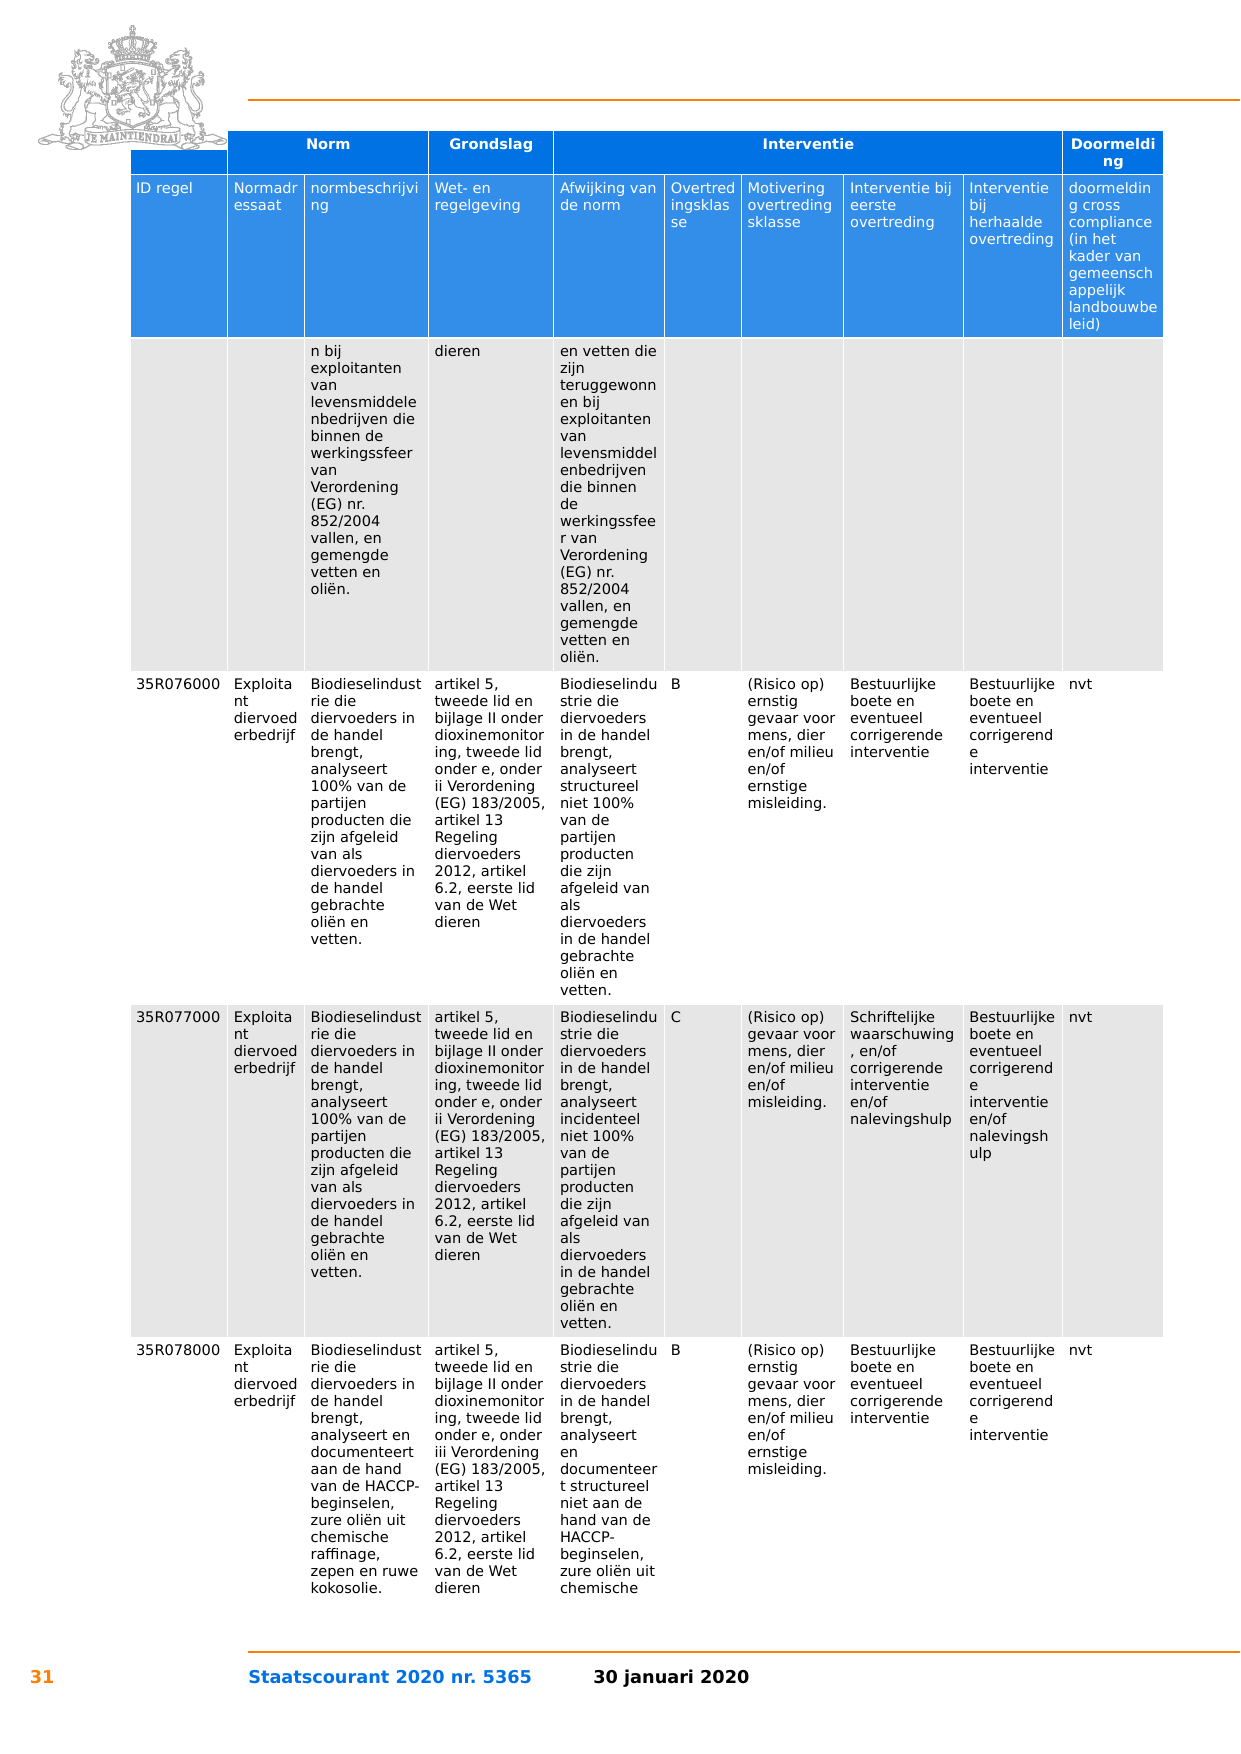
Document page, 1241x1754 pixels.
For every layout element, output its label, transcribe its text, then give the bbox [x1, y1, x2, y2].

table_cell Bestuurlijke boete en eventueel corrigerende interventie [964, 1338, 1062, 1602]
table_header [131, 150, 227, 174]
table_cell 35R077000 [131, 1005, 227, 1337]
table_cell Biodieselindustrie die diervoeders in de handel brengt, analyseert en documenteert aan de hand van de HACCP-beginselen, zure oliën uit chemische raffinage, zepen en ruwe kokosolie. [305, 1338, 428, 1602]
table_header Grondslag [429, 131, 553, 174]
table_cell Biodieselindustrie die diervoeders in de handel brengt, analyseert 100% van de partijen producten die zijn afgeleid van als diervoeders in de handel gebrachte oliën en vetten. [305, 1005, 428, 1337]
table_cell n bij exploitanten van levensmiddelenbedrijven die binnen de werkingssfeer van Verordening (EG) nr. 852/2004 vallen, en gemengde vetten en oliën. [305, 339, 428, 671]
table_cell 35R076000 [131, 672, 227, 1003]
table_cell normbeschrijving [305, 175, 428, 337]
table_cell Biodieselindustrie die diervoeders in de handel brengt, analyseert incidenteel niet 100% van de partijen producten die zijn afgeleid van als diervoeders in de handel gebrachte oliën en vetten. [554, 1005, 664, 1337]
table_cell Motivering overtredingsklasse [742, 175, 843, 337]
table_cell artikel 5, tweede lid en bijlage II onder dioxinemonitoring, tweede lid onder e, onder ii Verordening (EG) 183/2005, artikel 13 Regeling diervoeders 2012, artikel 6.2, eerste lid van de Wet dieren [429, 672, 553, 1003]
table_cell Biodieselindustrie die diervoeders in de handel brengt, analyseert structureel niet 100% van de partijen producten die zijn afgeleid van als diervoeders in de handel gebrachte oliën en vetten. [554, 672, 664, 1003]
table_cell 35R078000 [131, 1338, 227, 1602]
table_cell Biodieselindustrie die diervoeders in de handel brengt, analyseert en documenteert structureel niet aan de hand van de HACCP-beginselen, zure oliën uit chemische [554, 1338, 664, 1602]
table_cell Bestuurlijke boete en eventueel corrigerende interventie [844, 1338, 963, 1602]
table_cell doormelding cross compliance (in het kader van gemeenschappelijk landbouwbeleid) [1063, 175, 1163, 337]
table_cell Afwijking van de norm [554, 175, 664, 337]
table_cell nvt [1063, 1005, 1163, 1337]
table_cell [131, 339, 227, 671]
table_cell Normadressaat [228, 175, 304, 337]
table_cell Wet- en regelgeving [429, 175, 553, 337]
table_cell [742, 339, 843, 671]
table_cell artikel 5, tweede lid en bijlage II onder dioxinemonitoring, tweede lid onder e, onder ii Verordening (EG) 183/2005, artikel 13 Regeling diervoeders 2012, artikel 6.2, eerste lid van de Wet dieren [429, 1005, 553, 1337]
table_cell Bestuurlijke boete en eventueel corrigerende interventie [844, 672, 963, 1003]
table_cell C [665, 1005, 741, 1337]
table_cell nvt [1063, 672, 1163, 1003]
table_header Interventie [554, 131, 1062, 174]
table_cell Exploitant diervoederbedrijf [228, 1005, 304, 1337]
table_cell dieren [429, 339, 553, 671]
table_cell Bestuurlijke boete en eventueel corrigerende interventie en/of nalevingshulp [964, 1005, 1062, 1337]
table_cell [844, 339, 963, 671]
table_cell B [665, 672, 741, 1003]
table_cell (Risico op) ernstig gevaar voor mens, dier en/of milieu en/of ernstige misleiding. [742, 1338, 843, 1602]
table_header Doormelding [1063, 131, 1163, 174]
table_cell Schriftelijke waarschuwing, en/of corrigerende interventie en/of nalevingshulp [844, 1005, 963, 1337]
table_cell [665, 339, 741, 671]
table_cell Exploitant diervoederbedrijf [228, 1338, 304, 1602]
table_cell (Risico op) gevaar voor mens, dier en/of milieu en/of misleiding. [742, 1005, 843, 1337]
table_cell artikel 5, tweede lid en bijlage II onder dioxinemonitoring, tweede lid onder e, onder iii Verordening (EG) 183/2005, artikel 13 Regeling diervoeders 2012, artikel 6.2, eerste lid van de Wet dieren [429, 1338, 553, 1602]
table_cell Interventie bij herhaalde overtreding [964, 175, 1062, 337]
table_cell [1063, 339, 1163, 671]
table_cell Interventie bij eerste overtreding [844, 175, 963, 337]
table_cell Biodieselindustrie die diervoeders in de handel brengt, analyseert 100% van de partijen producten die zijn afgeleid van als diervoeders in de handel gebrachte oliën en vetten. [305, 672, 428, 1003]
table_cell ID regel [131, 175, 227, 337]
table_cell Overtredingsklasse [665, 175, 741, 337]
table_cell [228, 339, 304, 671]
table_header Norm [228, 131, 428, 174]
picture [38, 25, 227, 150]
table_cell en vetten die zijn teruggewonnen bij exploitanten van levensmiddelenbedrijven die binnen de werkingssfeer van Verordening (EG) nr. 852/2004 vallen, en gemengde vetten en oliën. [554, 339, 664, 671]
table_cell nvt [1063, 1338, 1163, 1602]
table_cell [964, 339, 1062, 671]
table_cell Exploitant diervoederbedrijf [228, 672, 304, 1003]
table_cell B [665, 1338, 741, 1602]
table_cell Bestuurlijke boete en eventueel corrigerende interventie [964, 672, 1062, 1003]
table_cell (Risico op) ernstig gevaar voor mens, dier en/of milieu en/of ernstige misleiding. [742, 672, 843, 1003]
